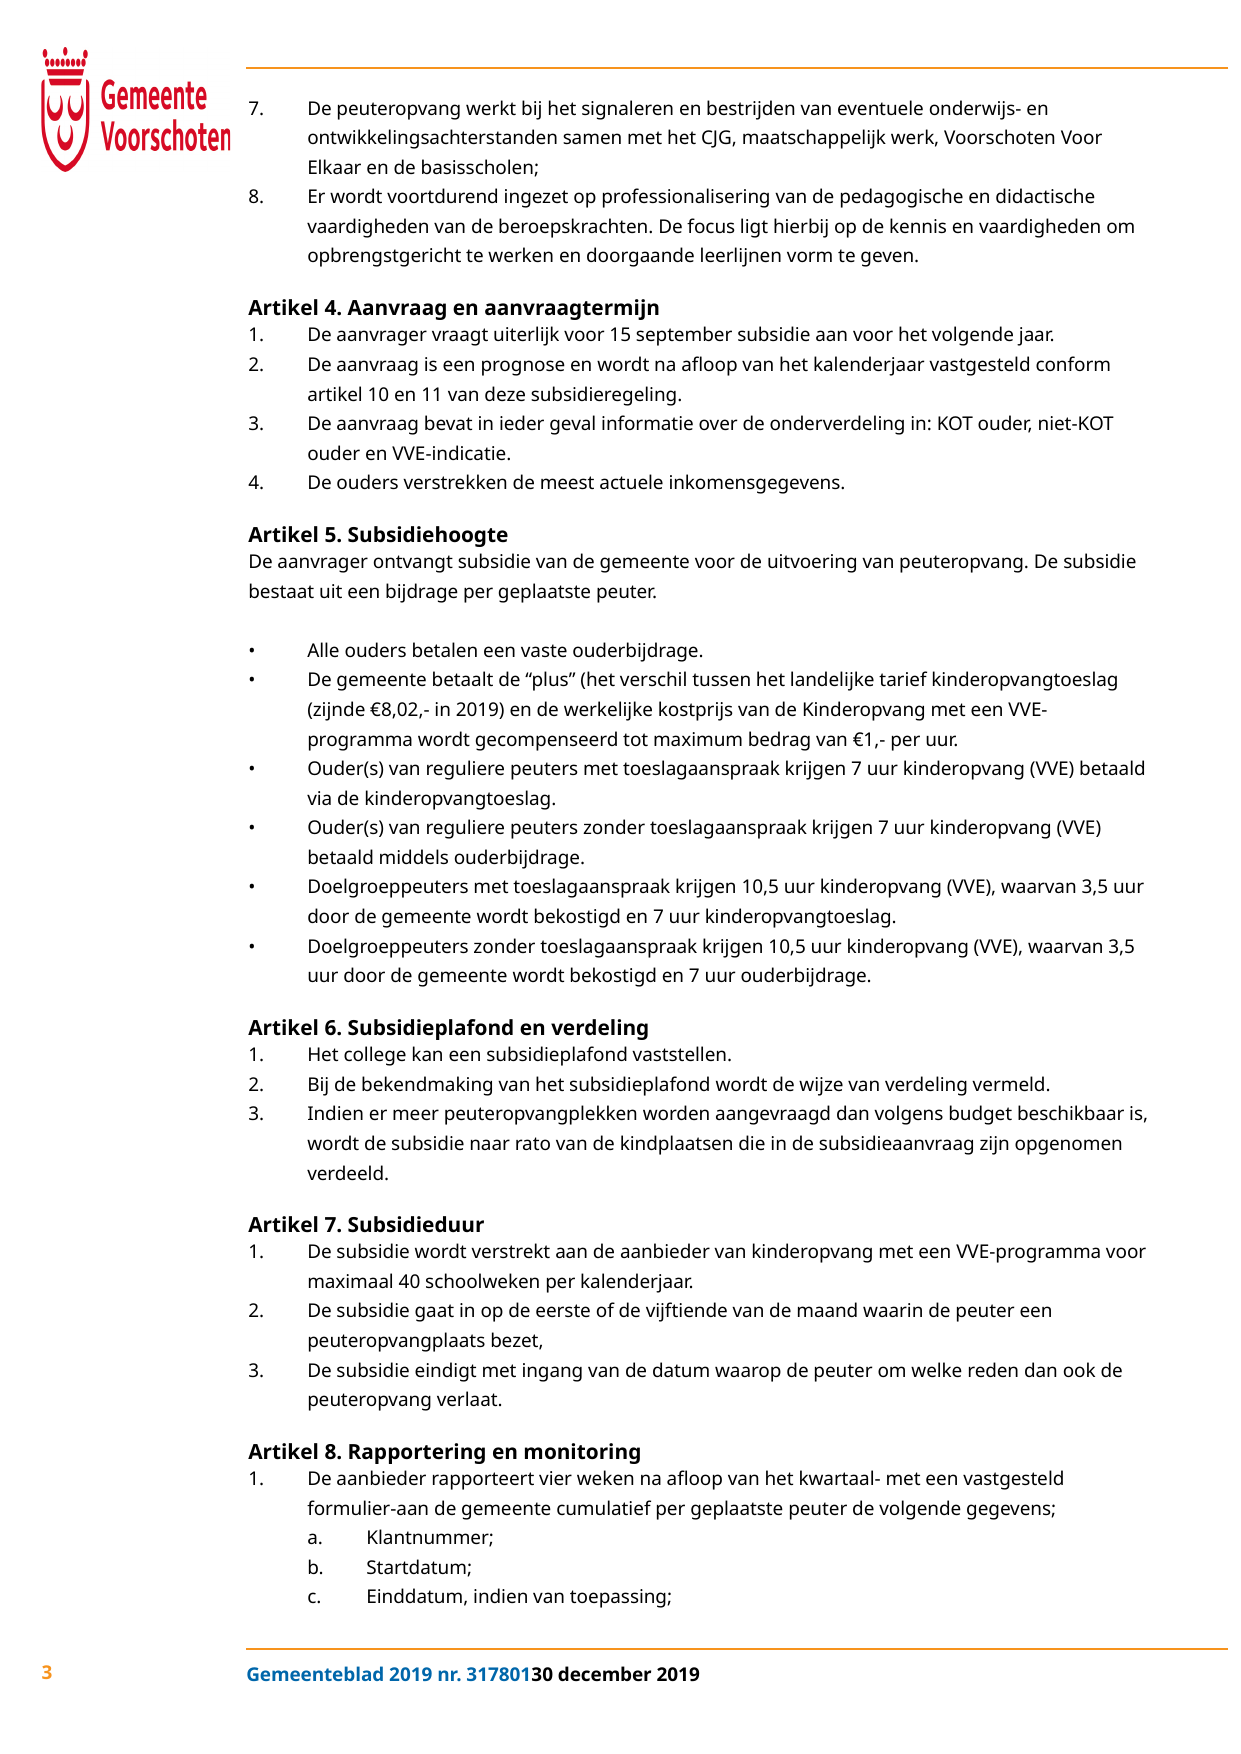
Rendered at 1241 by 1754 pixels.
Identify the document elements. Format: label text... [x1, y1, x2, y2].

list Ouder(s) van reguliere peuters met toeslagaanspraak krijgen 7 uur kinderopvang (VVE) betaald via de kinderopvangtoeslag. [248, 755, 1152, 811]
text Artikel 5. Subsidiehoogte [248, 520, 1152, 548]
text Artikel 4. Aanvraag en aanvraagtermijn [248, 293, 1152, 322]
list Klantnummer; [307, 1524, 1152, 1550]
list De subsidie wordt verstrekt aan de aanbieder van kinderopvang met een VVE-programma voor maximaal 40 schoolweken per kalenderjaar. [248, 1238, 1152, 1294]
list De peuteropvang werkt bij het signaleren en bestrijden van eventuele onderwijs- en ontwikkelingsachterstanden samen met het CJG, maatschappelijk werk, Voorschoten Voor Elkaar en de basisscholen; [248, 95, 1152, 180]
list Er wordt voortdurend ingezet op professionalisering van de pedagogische en didactische vaardigheden van de beroepskrachten. De focus ligt hierbij op de kennis en vaardigheden om opbrengstgericht te werken en doorgaande leerlijnen vorm te geven. [248, 183, 1152, 268]
list Startdatum; [307, 1554, 1152, 1580]
list Doelgroeppeuters met toeslagaanspraak krijgen 10,5 uur kinderopvang (VVE), waarvan 3,5 uur door de gemeente wordt bekostigd en 7 uur kinderopvangtoeslag. [248, 874, 1152, 929]
list De aanvraag bevat in ieder geval informatie over de onderverdeling in: KOT ouder, niet-KOT ouder en VVE-indicatie. [248, 410, 1152, 466]
text Artikel 7. Subsidieduur [248, 1210, 1152, 1238]
picture [41, 47, 231, 172]
list Alle ouders betalen een vaste ouderbijdrage. [248, 637, 1152, 663]
list De aanbieder rapporteert vier weken na afloop van het kwartaal- met een vastgesteld formulier-aan de gemeente cumulatief per geplaatste peuter de volgende gegevens; [248, 1465, 1152, 1521]
list Het college kan een subsidieplafond vaststellen. [248, 1041, 1152, 1067]
list Ouder(s) van reguliere peuters zonder toeslagaanspraak krijgen 7 uur kinderopvang (VVE) betaald middels ouderbijdrage. [248, 814, 1152, 870]
list De subsidie eindigt met ingang van de datum waarop de peuter om welke reden dan ook de peuteropvang verlaat. [248, 1357, 1152, 1412]
list De aanvrager vraagt uiterlijk voor 15 september subsidie aan voor het volgende jaar. [248, 322, 1152, 347]
list De gemeente betaalt de “plus” (het verschil tussen het landelijke tarief kinderopvangtoeslag (zijnde €8,02,- in 2019) en de werkelijke kostprijs van de Kinderopvang met een VVE-programma wordt gecompenseerd tot maximum bedrag van €1,- per uur. [248, 667, 1152, 752]
list De aanvraag is een prognose en wordt na afloop van het kalenderjaar vastgesteld conform artikel 10 en 11 van deze subsidieregeling. [248, 351, 1152, 406]
text De aanvrager ontvangt subsidie van de gemeente voor de uitvoering van peuteropvang. De subsidie bestaat uit een bijdrage per geplaatste peuter. [248, 548, 1152, 604]
list Einddatum, indien van toepassing; [307, 1584, 1152, 1609]
list De subsidie gaat in op de eerste of de vijftiende van de maand waarin de peuter een peuteropvangplaats bezet, [248, 1298, 1152, 1353]
text Artikel 6. Subsidieplafond en verdeling [248, 1013, 1152, 1041]
list De ouders verstrekken de meest actuele inkomensgegevens. [248, 469, 1152, 495]
text Artikel 8. Rapportering en monitoring [248, 1437, 1152, 1465]
list Indien er meer peuteropvangplekken worden aangevraagd dan volgens budget beschikbaar is, wordt de subsidie naar rato van de kindplaatsen die in de subsidieaanvraag zijn opgenomen verdeeld. [248, 1101, 1152, 1185]
list Doelgroeppeuters zonder toeslagaanspraak krijgen 10,5 uur kinderopvang (VVE), waarvan 3,5 uur door de gemeente wordt bekostigd en 7 uur ouderbijdrage. [248, 933, 1152, 988]
list Bij de bekendmaking van het subsidieplafond wordt de wijze van verdeling vermeld. [248, 1071, 1152, 1097]
